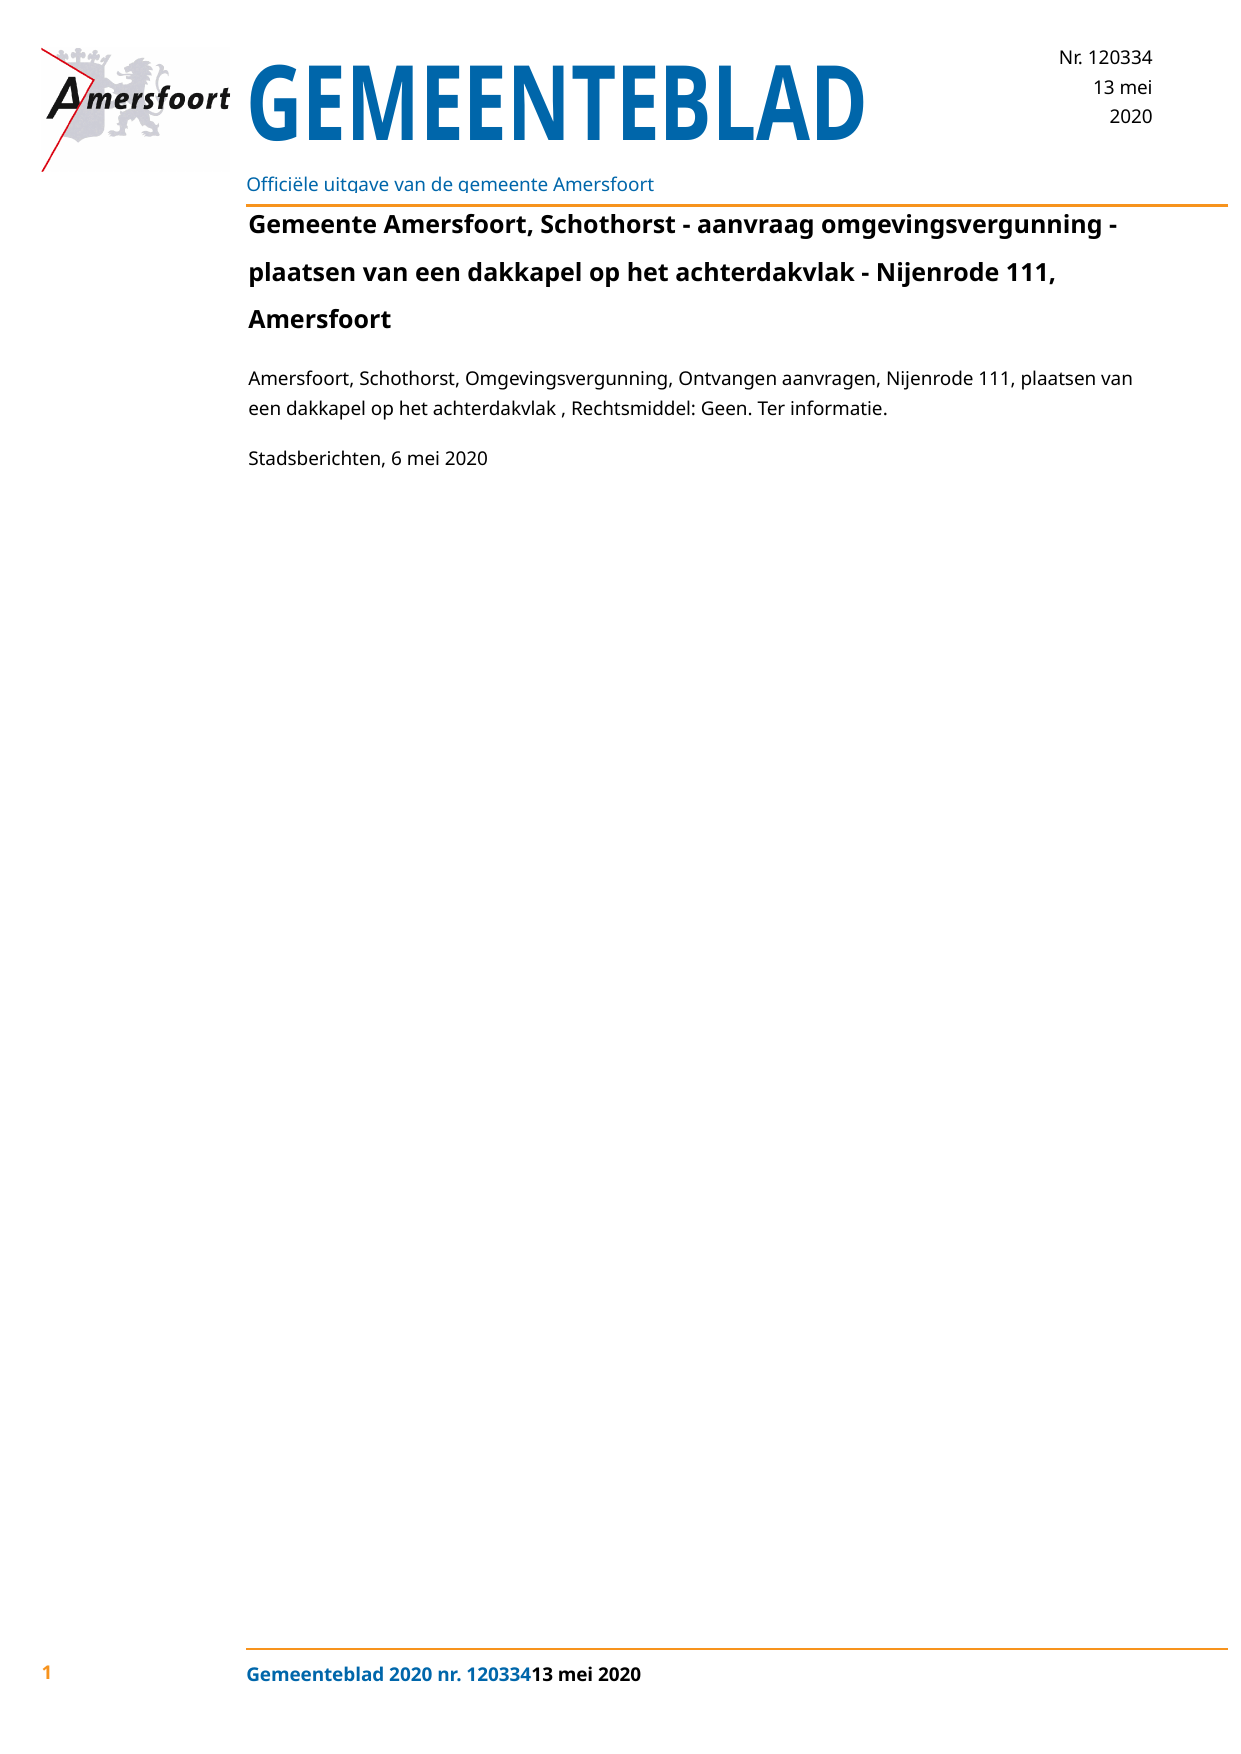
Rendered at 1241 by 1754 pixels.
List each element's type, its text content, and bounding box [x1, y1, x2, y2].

text Amersfoort, Schothorst, Omgevingsvergunning, Ontvangen aanvragen, Nijenrode 111, plaatsen van een dakkapel op het achterdakvlak , Rechtsmiddel: Geen. Ter informatie. [248, 366, 1152, 421]
picture [41, 47, 231, 172]
text Gemeente Amersfoort, Schothorst - aanvraag omgevingsvergunning - plaatsen van een dakkapel op het achterdakvlak - Nijenrode 111, Amersfoort [248, 207, 1152, 336]
text Stadsberichten, 6 mei 2020 [248, 446, 1152, 471]
